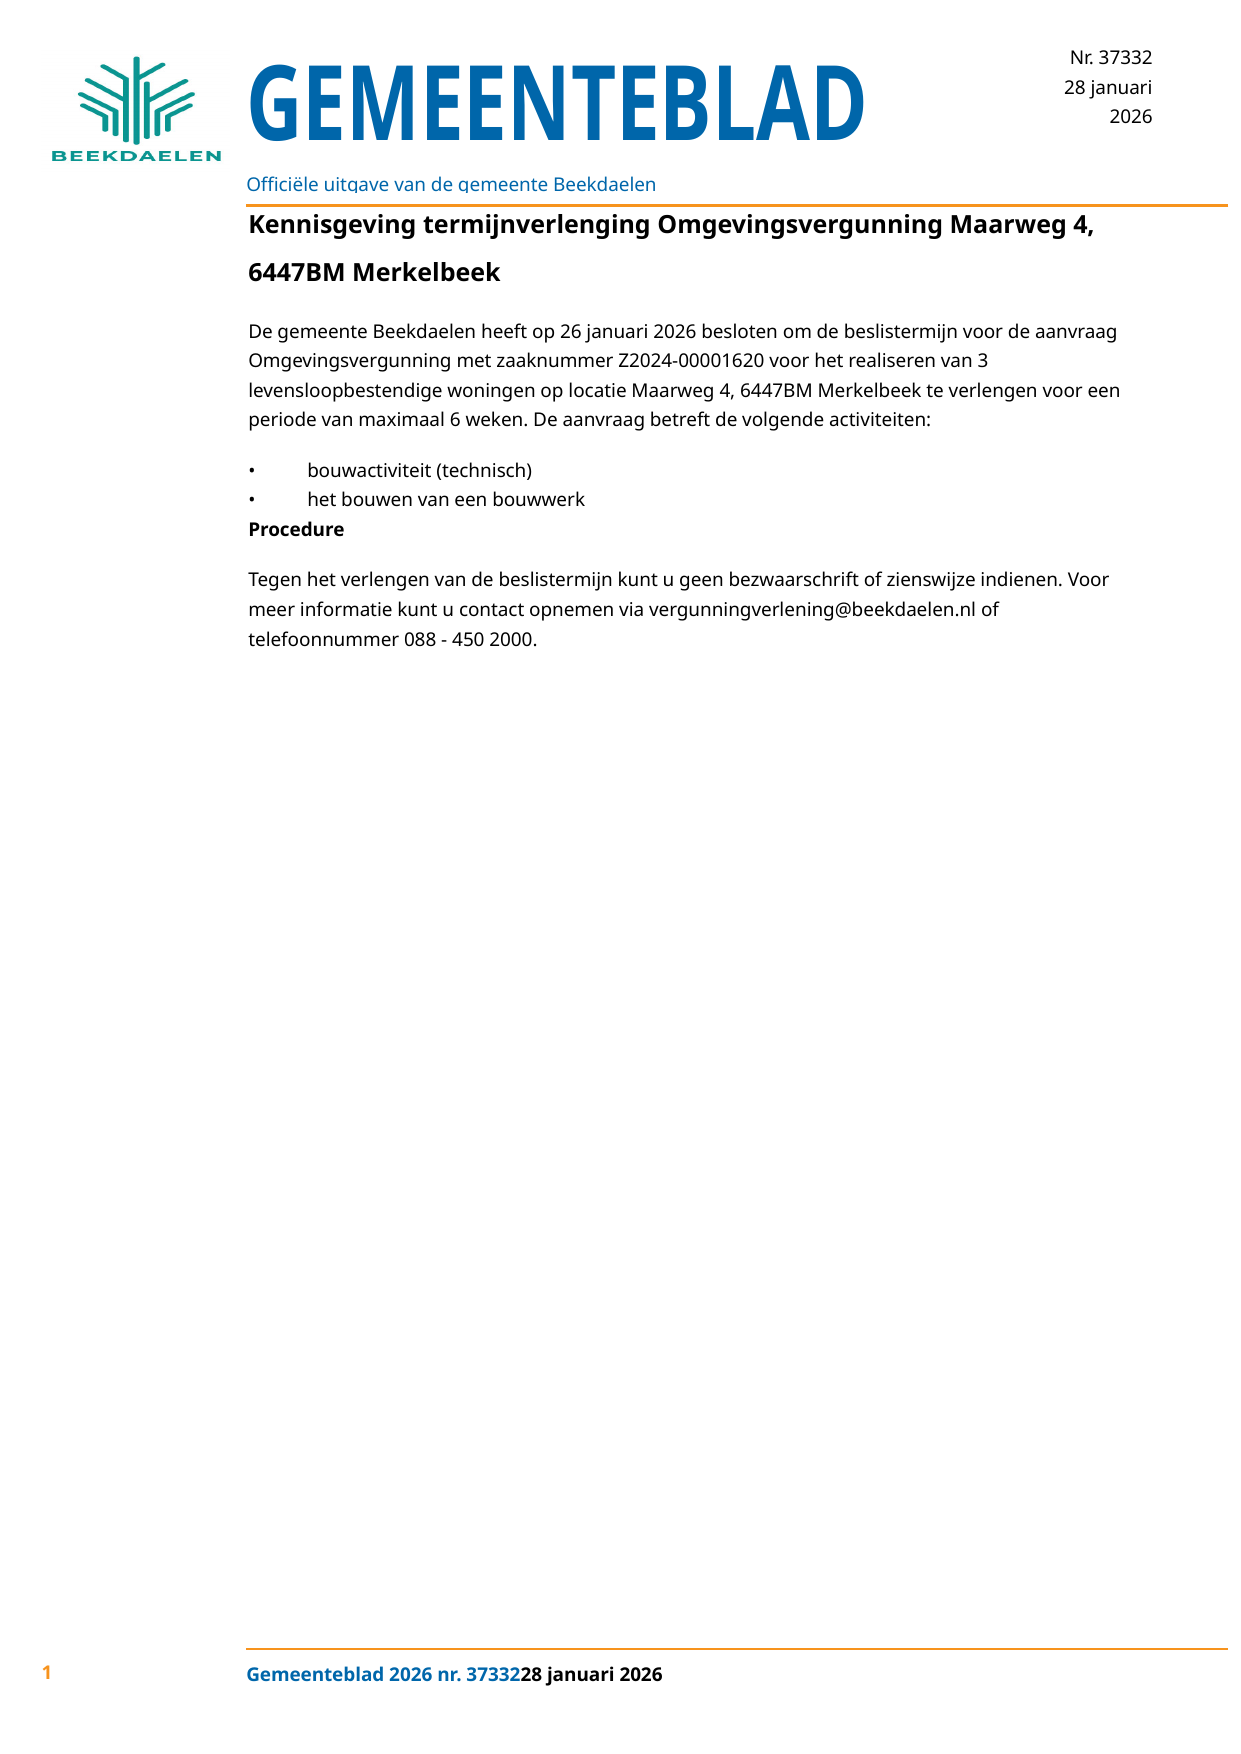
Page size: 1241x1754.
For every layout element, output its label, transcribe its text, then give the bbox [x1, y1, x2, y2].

picture [41, 47, 231, 172]
text De gemeente Beekdaelen heeft op 26 januari 2026 besloten om de beslistermijn voor de aanvraag Omgevingsvergunning met zaaknummer Z2024-00001620 voor het realiseren van 3 levensloopbestendige woningen op locatie Maarweg 4, 6447BM Merkelbeek te verlengen voor een periode van maximaal 6 weken. De aanvraag betreft de volgende activiteiten: [248, 318, 1152, 432]
text Procedure [248, 516, 1152, 542]
list bouwactiviteit (technisch) [248, 457, 1152, 483]
list het bouwen van een bouwwerk [248, 487, 1152, 512]
text Kennisgeving termijnverlenging Omgevingsvergunning Maarweg 4, 6447BM Merkelbeek [248, 207, 1152, 288]
text Tegen het verlengen van de beslistermijn kunt u geen bezwaarschrift of zienswijze indienen. Voor meer informatie kunt u contact opnemen via vergunningverlening@beekdaelen.nl of telefoonnummer 088 - 450 2000. [248, 567, 1152, 652]
